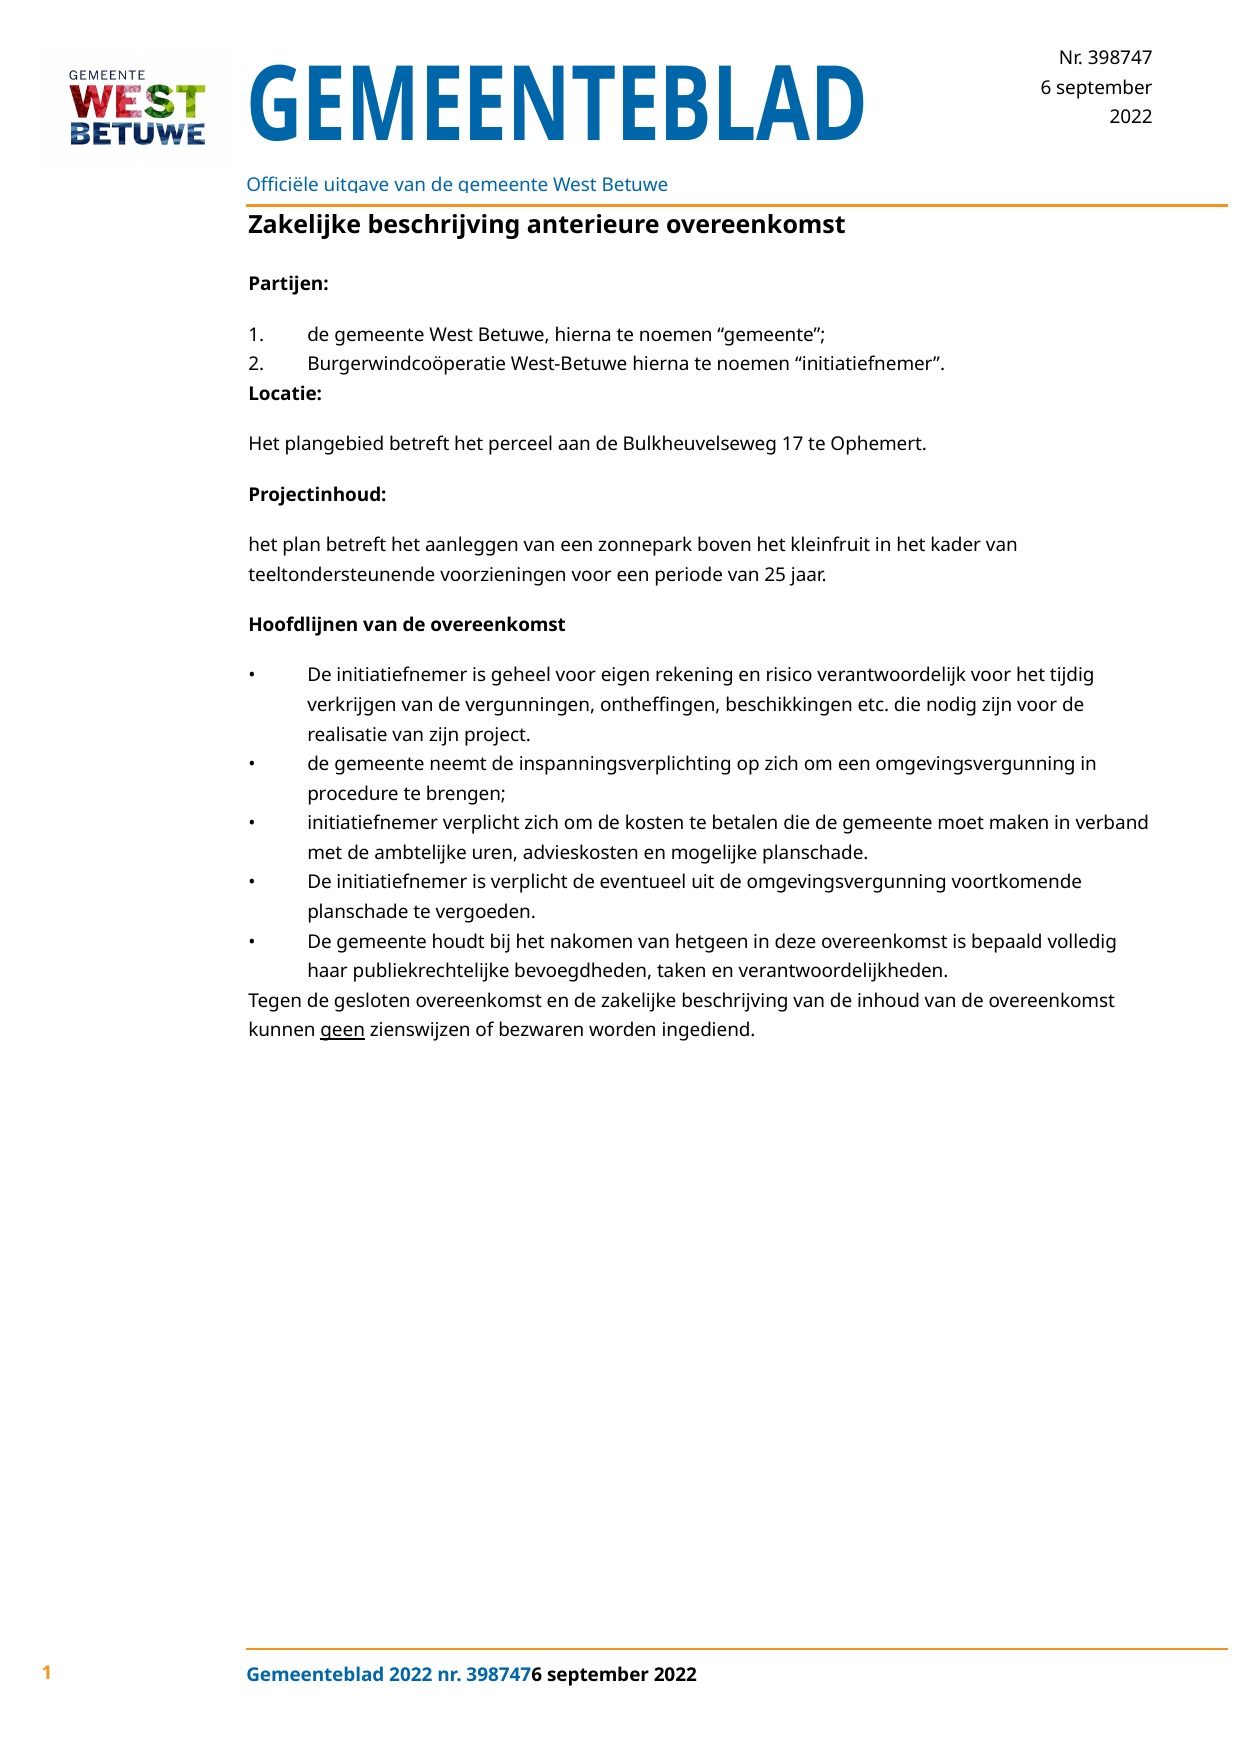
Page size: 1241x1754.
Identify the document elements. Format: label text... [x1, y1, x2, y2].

text Hoofdlijnen van de overeenkomst [248, 611, 1152, 637]
list de gemeente neemt de inspanningsverplichting op zich om een omgevingsvergunning in procedure te brengen; [248, 750, 1152, 806]
list de gemeente West Betuwe, hierna te noemen “gemeente”; [248, 321, 1152, 346]
text Partijen: [248, 270, 1152, 296]
list initiatiefnemer verplicht zich om de kosten te betalen die de gemeente moet maken in verband met de ambtelijke uren, advieskosten en mogelijke planschade. [248, 809, 1152, 865]
text Projectinhoud: [248, 481, 1152, 506]
list De initiatiefnemer is geheel voor eigen rekening en risico verantwoordelijk voor het tijdig verkrijgen van de vergunningen, ontheffingen, beschikkingen etc. die nodig zijn voor de realisatie van zijn project. [248, 662, 1152, 746]
text het plan betreft het aanleggen van een zonnepark boven het kleinfruit in het kader van teeltondersteunende voorzieningen voor een periode van 25 jaar. [248, 531, 1152, 586]
list De gemeente houdt bij het nakomen van hetgeen in deze overeenkomst is bepaald volledig haar publiekrechtelijke bevoegdheden, taken en verantwoordelijkheden. [248, 928, 1152, 983]
text Tegen de gesloten overeenkomst en de zakelijke beschrijving van de inhoud van de overeenkomst kunnen geen zienswijzen of bezwaren worden ingediend. [248, 987, 1152, 1042]
picture [41, 47, 231, 172]
list Burgerwindcoöperatie West-Betuwe hierna te noemen “initiatiefnemer”. [248, 350, 1152, 376]
list De initiatiefnemer is verplicht de eventueel uit de omgevingsvergunning voortkomende planschade te vergoeden. [248, 869, 1152, 924]
text Zakelijke beschrijving anterieure overeenkomst [248, 207, 1152, 241]
text Locatie: [248, 380, 1152, 406]
text Het plangebied betreft het perceel aan de Bulkheuvelseweg 17 te Ophemert. [248, 430, 1152, 456]
